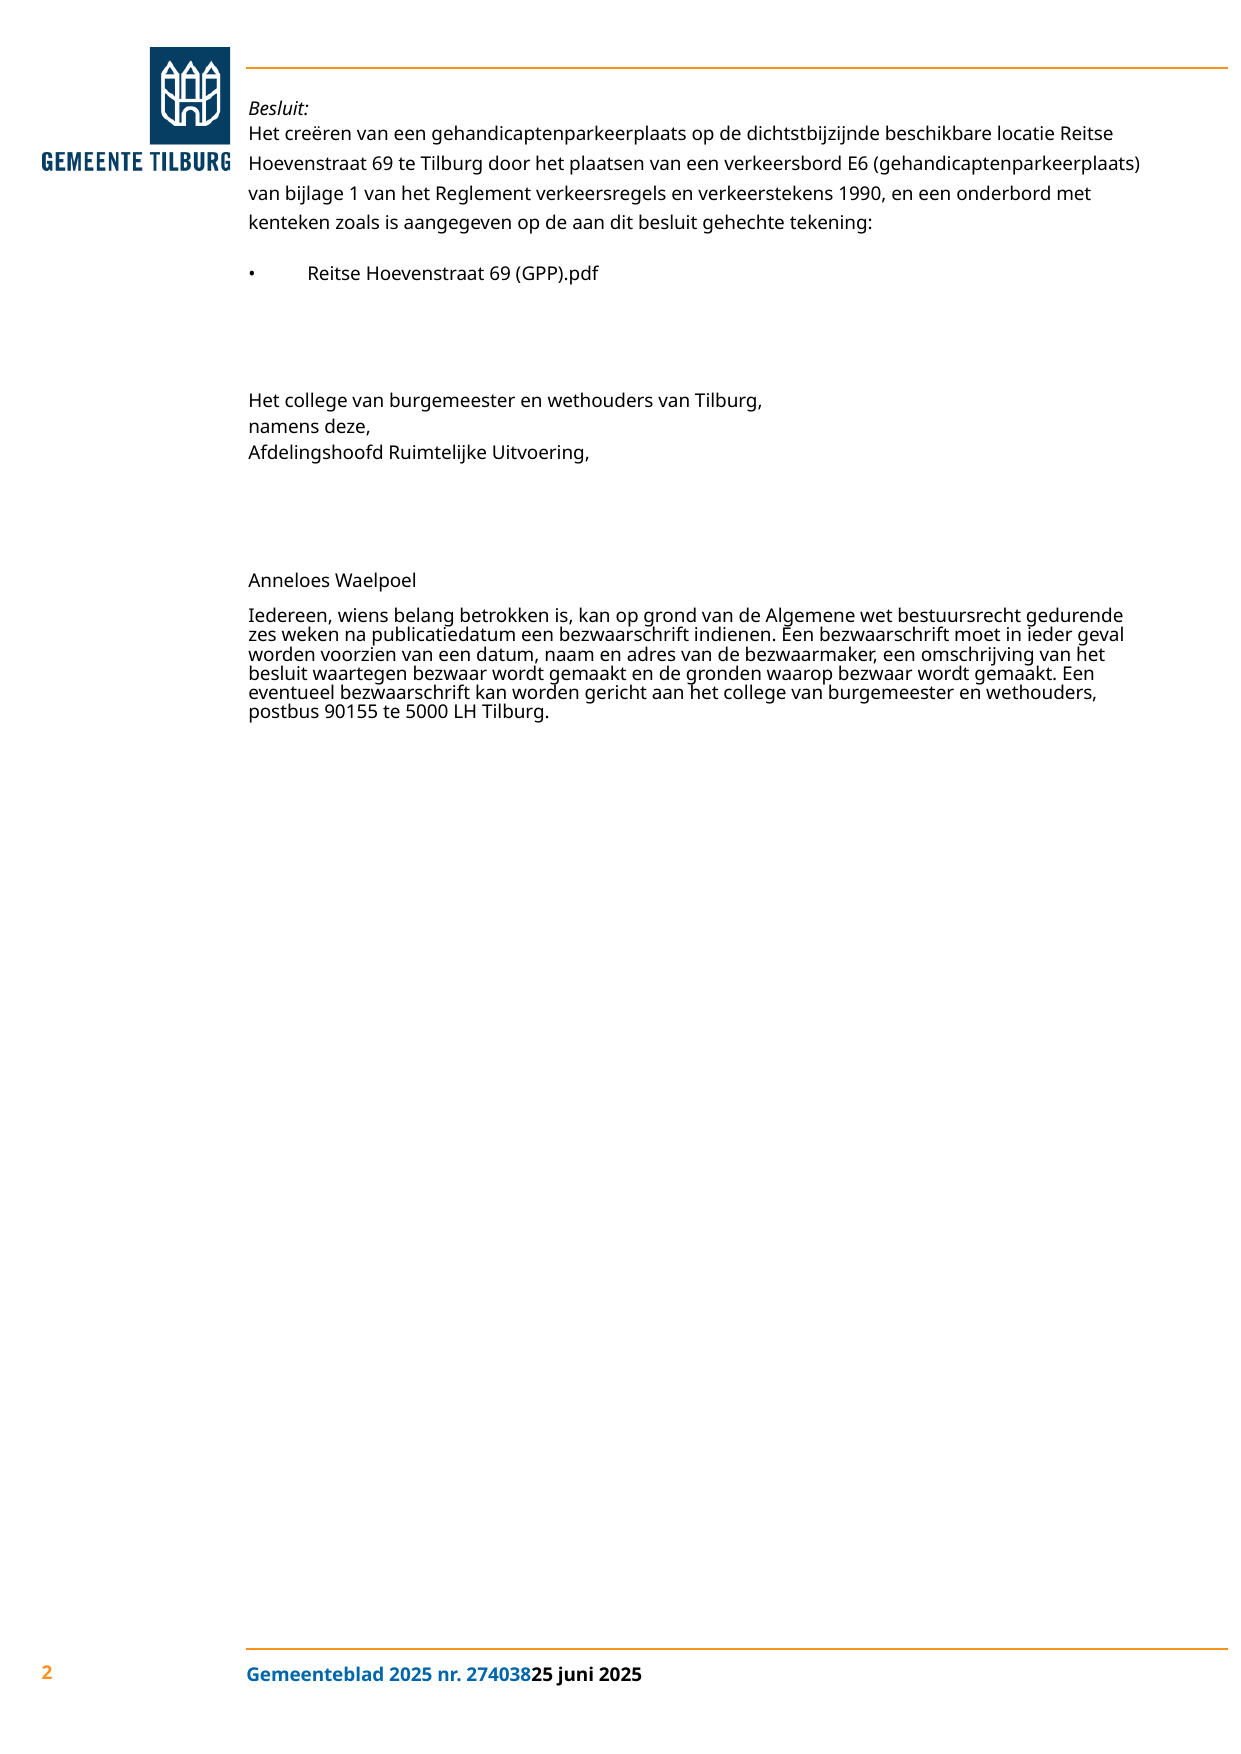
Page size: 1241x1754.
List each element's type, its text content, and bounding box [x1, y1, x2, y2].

text Het creëren van een gehandicaptenparkeerplaats op de dichtstbijzijnde beschikbare locatie Reitse Hoevenstraat 69 te Tilburg door het plaatsen van een verkeersbord E6 (gehandicaptenparkeerplaats) van bijlage 1 van het Reglement verkeersregels en verkeerstekens 1990, en een onderbord met kenteken zoals is aangegeven op de aan dit besluit gehechte tekening: [248, 121, 1152, 235]
text Anneloes Waelpoel [248, 568, 1152, 593]
picture [41, 47, 231, 172]
text Het college van burgemeester en wethouders van Tilburg, [248, 387, 1152, 413]
text Besluit: [248, 95, 1152, 121]
text Iedereen, wiens belang betrokken is, kan op grond van de Algemene wet bestuursrecht gedurende zes weken na publicatiedatum een bezwaarschrift indienen. Een bezwaarschrift moet in ieder geval worden voorzien van een datum, naam en adres van de bezwaarmaker, een omschrijving van het besluit waartegen bezwaar wordt gemaakt en de gronden waarop bezwaar wordt gemaakt. Een eventueel bezwaarschrift kan worden gericht aan het college van burgemeester en wethouders, postbus 90155 te 5000 LH Tilburg. [248, 607, 1152, 723]
list Reitse Hoevenstraat 69 (GPP).pdf [248, 260, 1152, 285]
text namens deze, [248, 413, 1152, 439]
text Afdelingshoofd Ruimtelijke Uitvoering, [248, 439, 1152, 465]
